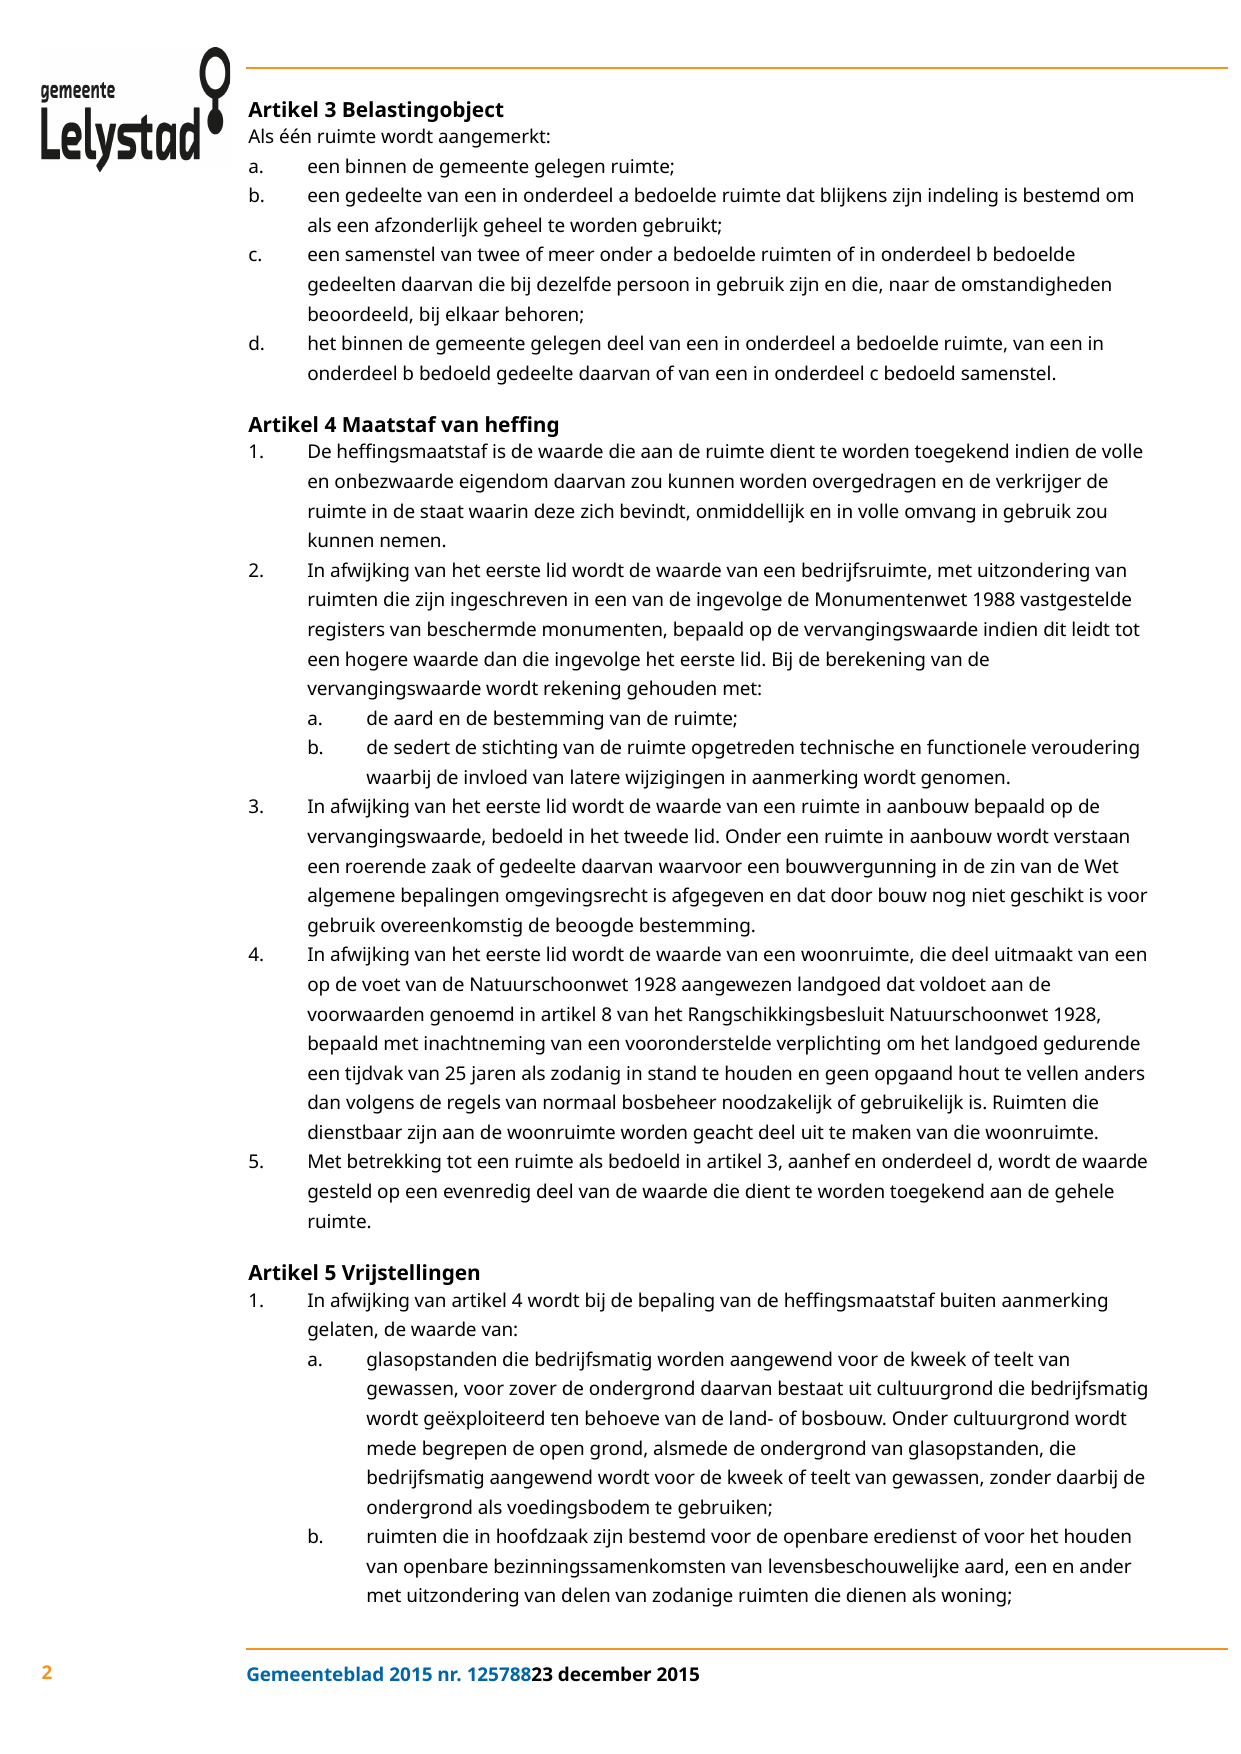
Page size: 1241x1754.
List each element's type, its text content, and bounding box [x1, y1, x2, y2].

list Met betrekking tot een ruimte als bedoeld in artikel 3, aanhef en onderdeel d, wordt de waarde gesteld op een evenredig deel van de waarde die dient te worden toegekend aan de gehele ruimte. [248, 1149, 1152, 1234]
text Artikel 3 Belastingobject [248, 95, 1152, 123]
list een gedeelte van een in onderdeel a bedoelde ruimte dat blijkens zijn indeling is bestemd om als een afzonderlijk geheel te worden gebruikt; [248, 182, 1152, 238]
list In afwijking van het eerste lid wordt de waarde van een bedrijfsruimte, met uitzondering van ruimten die zijn ingeschreven in een van de ingevolge de Monumentenwet 1988 vastgestelde registers van beschermde monumenten, bepaald op de vervangingswaarde indien dit leidt tot een hogere waarde dan die ingevolge het eerste lid. Bij de berekening van de vervangingswaarde wordt rekening gehouden met: [248, 557, 1152, 701]
list De heffingsmaatstaf is de waarde die aan de ruimte dient te worden toegekend indien de volle en onbezwaarde eigendom daarvan zou kunnen worden overgedragen en de verkrijger de ruimte in de staat waarin deze zich bevindt, onmiddellijk en in volle omvang in gebruik zou kunnen nemen. [248, 439, 1152, 553]
list glasopstanden die bedrijfsmatig worden aangewend voor de kweek of teelt van gewassen, voor zover de ondergrond daarvan bestaat uit cultuurgrond die bedrijfsmatig wordt geëxploiteerd ten behoeve van de land- of bosbouw. Onder cultuurgrond wordt mede begrepen de open grond, alsmede de ondergrond van glasopstanden, die bedrijfsmatig aangewend wordt voor de kweek of teelt van gewassen, zonder daarbij de ondergrond als voedingsbodem te gebruiken; [307, 1346, 1152, 1519]
list In afwijking van het eerste lid wordt de waarde van een ruimte in aanbouw bepaald op de vervangingswaarde, bedoeld in het tweede lid. Onder een ruimte in aanbouw wordt verstaan een roerende zaak of gedeelte daarvan waarvoor een bouwvergunning in de zin van de Wet algemene bepalingen omgevingsrecht is afgegeven en dat door bouw nog niet geschikt is voor gebruik overeenkomstig de beoogde bestemming. [248, 794, 1152, 938]
list het binnen de gemeente gelegen deel van een in onderdeel a bedoelde ruimte, van een in onderdeel b bedoeld gedeelte daarvan of van een in onderdeel c bedoeld samenstel. [248, 330, 1152, 386]
text Artikel 4 Maatstaf van heffing [248, 410, 1152, 439]
list een binnen de gemeente gelegen ruimte; [248, 153, 1152, 178]
list een samenstel van twee of meer onder a bedoelde ruimten of in onderdeel b bedoelde gedeelten daarvan die bij dezelfde persoon in gebruik zijn en die, naar de omstandigheden beoordeeld, bij elkaar behoren; [248, 242, 1152, 326]
list In afwijking van artikel 4 wordt bij de bepaling van de heffingsmaatstaf buiten aanmerking gelaten, de waarde van: [248, 1287, 1152, 1342]
picture [41, 47, 231, 172]
list de sedert de stichting van de ruimte opgetreden technische en functionele veroudering waarbij de invloed van latere wijzigingen in aanmerking wordt genomen. [307, 734, 1152, 790]
list de aard en de bestemming van de ruimte; [307, 705, 1152, 731]
list In afwijking van het eerste lid wordt de waarde van een woonruimte, die deel uitmaakt van een op de voet van de Natuurschoonwet 1928 aangewezen landgoed dat voldoet aan de voorwaarden genoemd in artikel 8 van het Rangschikkingsbesluit Natuurschoonwet 1928, bepaald met inachtneming van een vooronderstelde verplichting om het landgoed gedurende een tijdvak van 25 jaren als zodanig in stand te houden en geen opgaand hout te vellen anders dan volgens de regels van normaal bosbeheer noodzakelijk of gebruikelijk is. Ruimten die dienstbaar zijn aan de woonruimte worden geacht deel uit te maken van die woonruimte. [248, 942, 1152, 1145]
list ruimten die in hoofdzaak zijn bestemd voor de openbare eredienst of voor het houden van openbare bezinningssamenkomsten van levensbeschouwelijke aard, een en ander met uitzondering van delen van zodanige ruimten die dienen als woning; [307, 1523, 1152, 1608]
text Artikel 5 Vrijstellingen [248, 1258, 1152, 1287]
text Als één ruimte wordt aangemerkt: [248, 123, 1152, 149]
